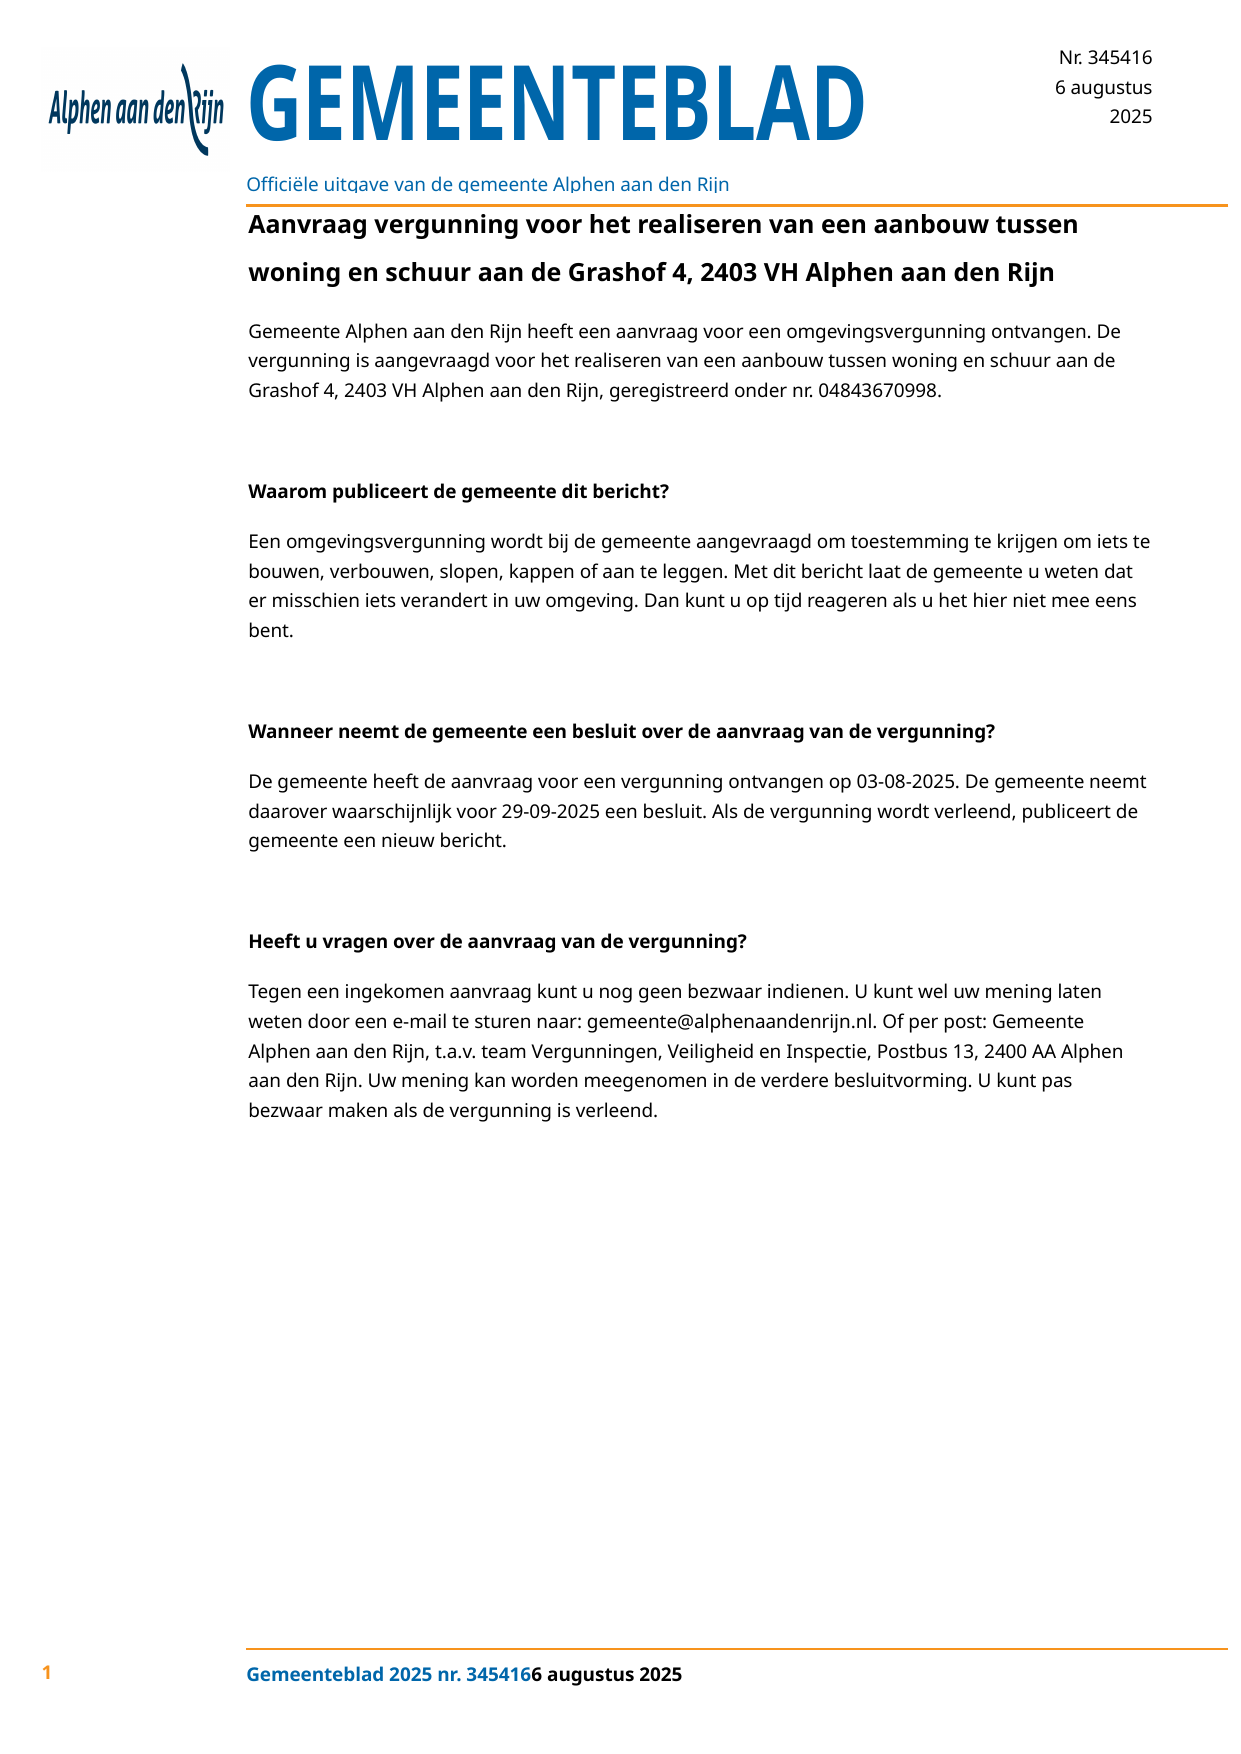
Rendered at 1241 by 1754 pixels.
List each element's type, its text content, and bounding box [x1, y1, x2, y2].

text Heeft u vragen over de aanvraag van de vergunning? [248, 928, 1152, 954]
picture [41, 47, 231, 172]
text De gemeente heeft de aanvraag voor een vergunning ontvangen op 03-08-2025. De gemeente neemt daarover waarschijnlijk voor 29-09-2025 een besluit. Als de vergunning wordt verleend, publiceert de gemeente een nieuw bericht. [248, 768, 1152, 853]
text Gemeente Alphen aan den Rijn heeft een aanvraag voor een omgevingsvergunning ontvangen. De vergunning is aangevraagd voor het realiseren van een aanbouw tussen woning en schuur aan de Grashof 4, 2403 VH Alphen aan den Rijn, geregistreerd onder nr. 04843670998. [248, 318, 1152, 403]
text Tegen een ingekomen aanvraag kunt u nog geen bezwaar indienen. U kunt wel uw mening laten weten door een e-mail te sturen naar: gemeente@alphenaandenrijn.nl. Of per post: Gemeente Alphen aan den Rijn, t.a.v. team Vergunningen, Veiligheid en Inspectie, Postbus 13, 2400 AA Alphen aan den Rijn. Uw mening kan worden meegenomen in de verdere besluitvorming. U kunt pas bezwaar maken als de vergunning is verleend. [248, 979, 1152, 1123]
text Waarom publiceert de gemeente dit bericht? [248, 478, 1152, 504]
text Aanvraag vergunning voor het realiseren van een aanbouw tussen woning en schuur aan de Grashof 4, 2403 VH Alphen aan den Rijn [248, 207, 1152, 288]
text Wanneer neemt de gemeente een besluit over de aanvraag van de vergunning? [248, 718, 1152, 744]
text Een omgevingsvergunning wordt bij de gemeente aangevraagd om toestemming te krijgen om iets te bouwen, verbouwen, slopen, kappen of aan te leggen. Met dit bericht laat de gemeente u weten dat er misschien iets verandert in uw omgeving. Dan kunt u op tijd reageren als u het hier niet mee eens bent. [248, 528, 1152, 643]
